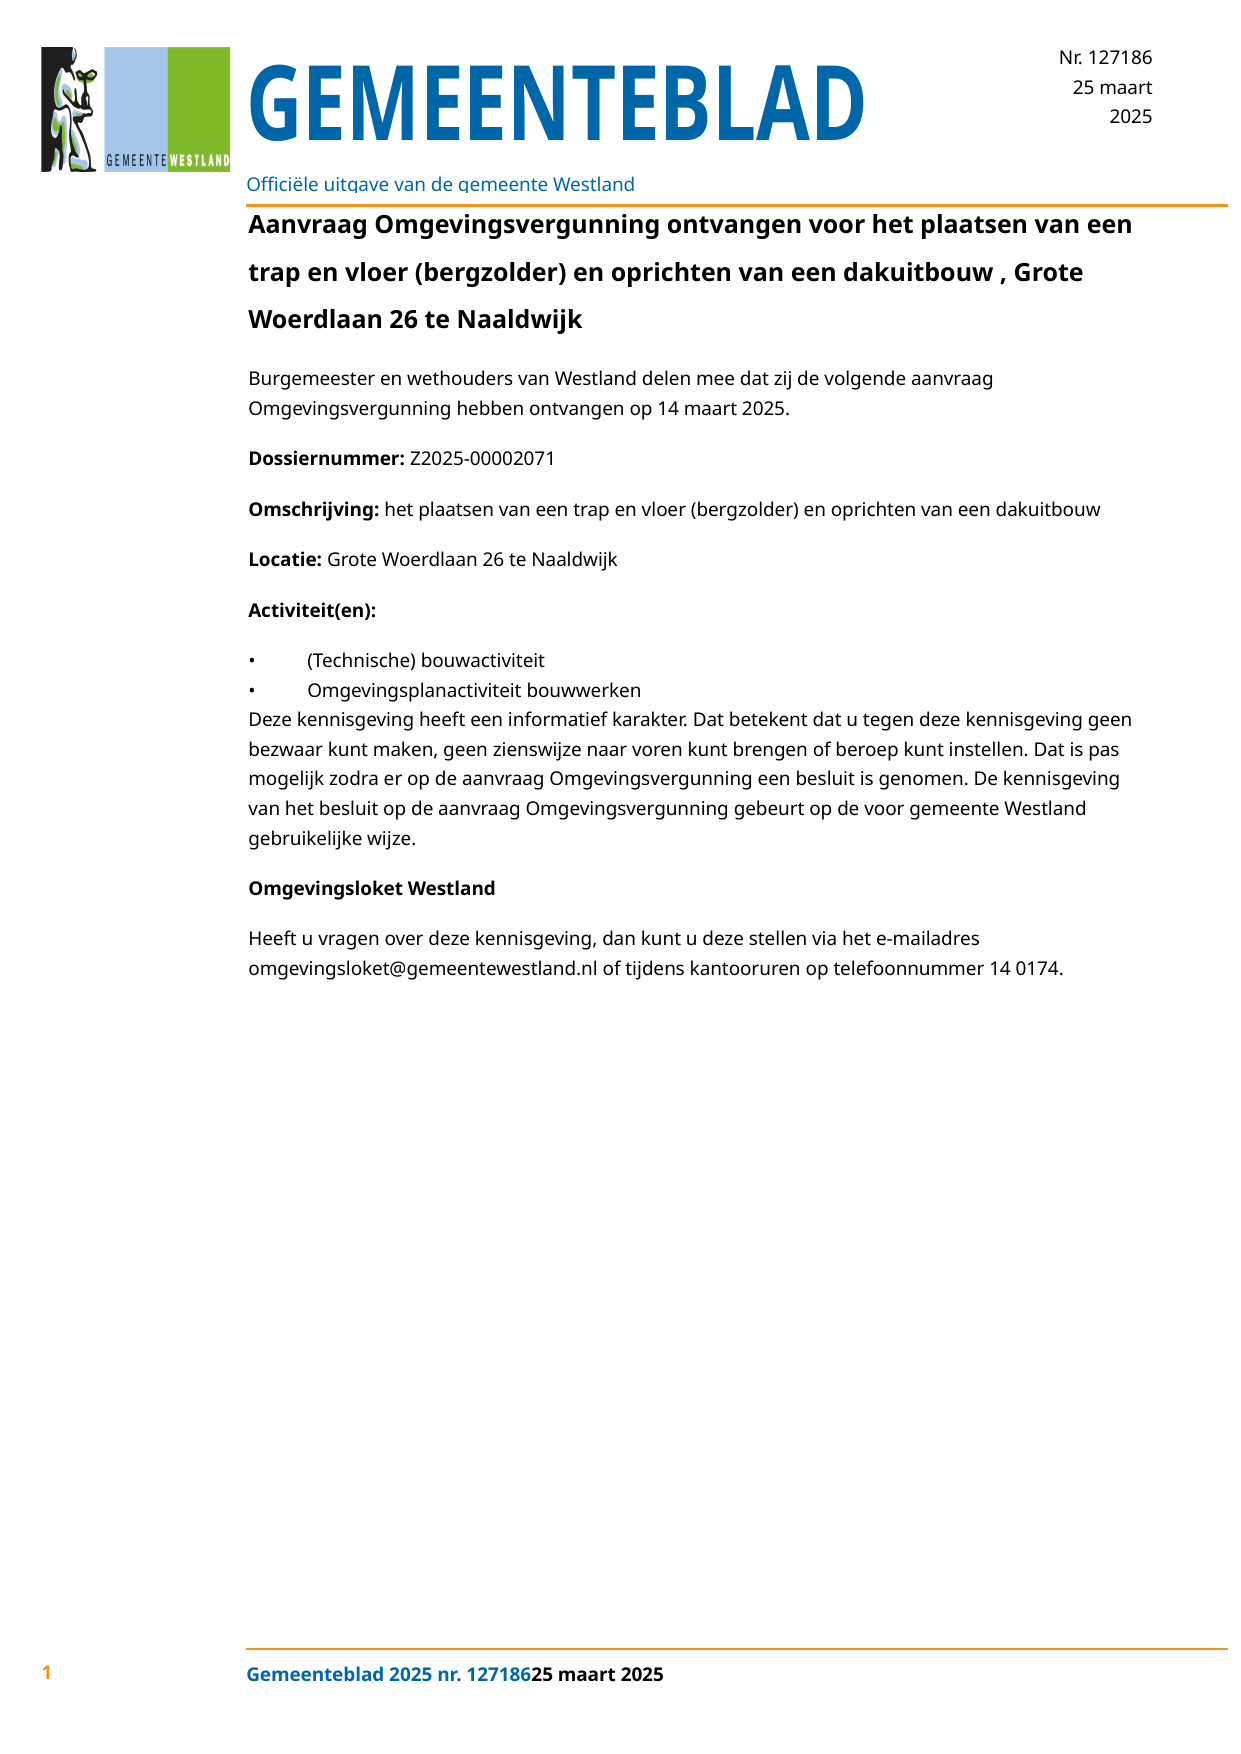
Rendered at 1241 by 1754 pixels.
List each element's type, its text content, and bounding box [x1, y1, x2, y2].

text Heeft u vragen over deze kennisgeving, dan kunt u deze stellen via het e-mailadres omgevingsloket@gemeentewestland.nl of tijdens kantooruren op telefoonnummer 14 0174. [248, 926, 1152, 981]
text Omschrijving: het plaatsen van een trap en vloer (bergzolder) en oprichten van een dakuitbouw [248, 496, 1152, 522]
text Deze kennisgeving heeft een informatief karakter. Dat betekent dat u tegen deze kennisgeving geen bezwaar kunt maken, geen zienswijze naar voren kunt brengen of beroep kunt instellen. Dat is pas mogelijk zodra er op de aanvraag Omgevingsvergunning een besluit is genomen. De kennisgeving van het besluit op de aanvraag Omgevingsvergunning gebeurt op de voor gemeente Westland gebruikelijke wijze. [248, 706, 1152, 850]
picture [41, 47, 231, 172]
text Dossiernummer: Z2025-00002071 [248, 446, 1152, 471]
text Omgevingsloket Westland [248, 875, 1152, 901]
text Aanvraag Omgevingsvergunning ontvangen voor het plaatsen van een trap en vloer (bergzolder) en oprichten van een dakuitbouw , Grote Woerdlaan 26 te Naaldwijk [248, 207, 1152, 336]
text Locatie: Grote Woerdlaan 26 te Naaldwijk [248, 546, 1152, 572]
list Omgevingsplanactiviteit bouwwerken [248, 677, 1152, 702]
text Burgemeester en wethouders van Westland delen mee dat zij de volgende aanvraag Omgevingsvergunning hebben ontvangen op 14 maart 2025. [248, 366, 1152, 421]
list (Technische) bouwactiviteit [248, 647, 1152, 673]
text Activiteit(en): [248, 597, 1152, 622]
